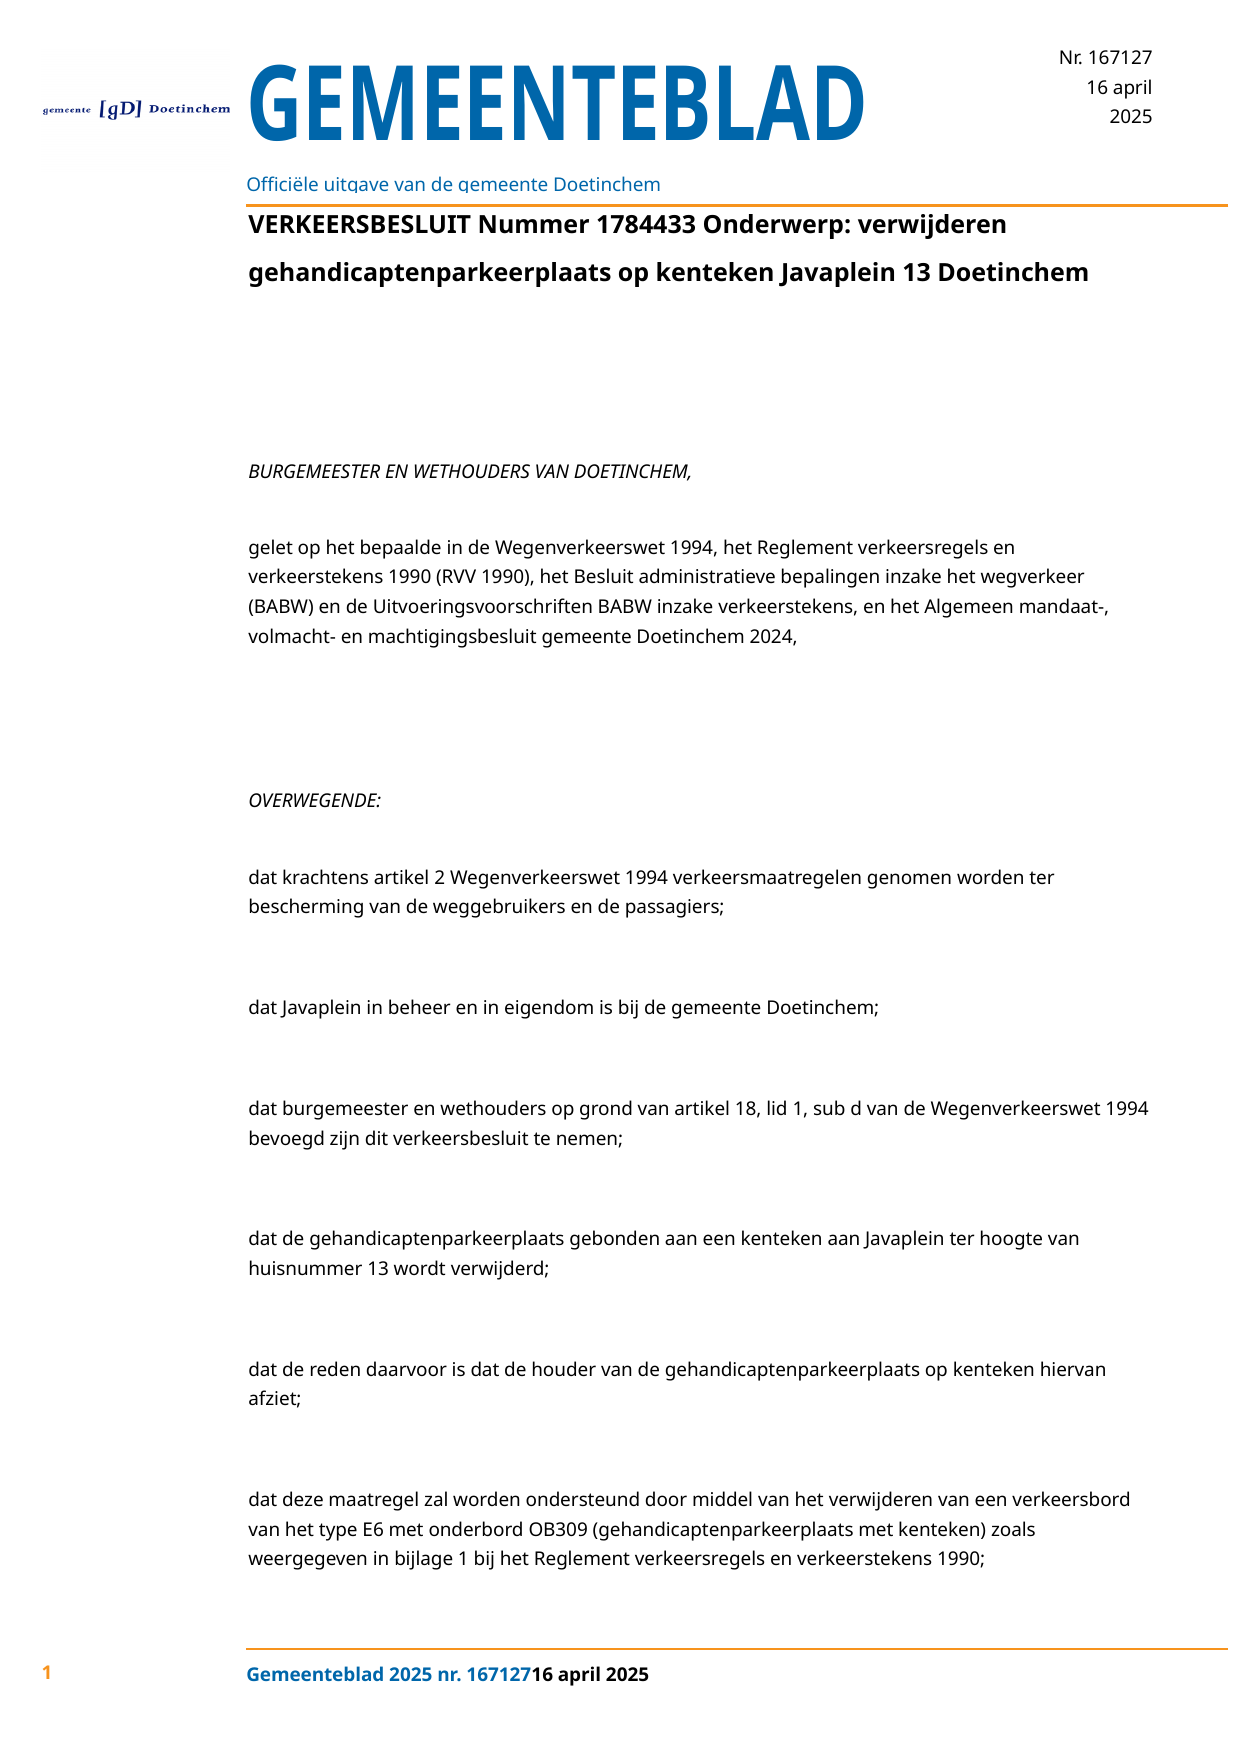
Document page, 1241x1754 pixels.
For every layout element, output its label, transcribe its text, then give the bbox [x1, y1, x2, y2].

text gelet op het bepaalde in de Wegenverkeerswet 1994, het Reglement verkeersregels en verkeerstekens 1990 (RVV 1990), het Besluit administratieve bepalingen inzake het wegverkeer (BABW) en de Uitvoeringsvoorschriften BABW inzake verkeerstekens, en het Algemeen mandaat-, volmacht- en machtigingsbesluit gemeente Doetinchem 2024, [248, 534, 1152, 649]
text dat de gehandicaptenparkeerplaats gebonden aan een kenteken aan Javaplein ter hoogte van huisnummer 13 wordt verwijderd; [248, 1226, 1152, 1281]
text OVERWEGENDE: [248, 788, 1152, 813]
text BURGEMEESTER EN WETHOUDERS VAN DOETINCHEM, [248, 458, 1152, 484]
text VERKEERSBESLUIT Nummer 1784433 Onderwerp: verwijderen gehandicaptenparkeerplaats op kenteken Javaplein 13 Doetinchem [248, 207, 1152, 288]
text dat deze maatregel zal worden ondersteund door middel van het verwijderen van een verkeersbord van het type E6 met onderbord OB309 (gehandicaptenparkeerplaats met kenteken) zoals weergegeven in bijlage 1 bij het Reglement verkeersregels en verkeerstekens 1990; [248, 1486, 1152, 1571]
text dat Javaplein in beheer en in eigendom is bij de gemeente Doetinchem; [248, 994, 1152, 1020]
text dat de reden daarvoor is dat de houder van de gehandicaptenparkeerplaats op kenteken hiervan afziet; [248, 1356, 1152, 1411]
text dat krachtens artikel 2 Wegenverkeerswet 1994 verkeersmaatregelen genomen worden ter bescherming van de weggebruikers en de passagiers; [248, 864, 1152, 919]
picture [41, 47, 231, 172]
text dat burgemeester en wethouders op grond van artikel 18, lid 1, sub d van de Wegenverkeerswet 1994 bevoegd zijn dit verkeersbesluit te nemen; [248, 1095, 1152, 1150]
